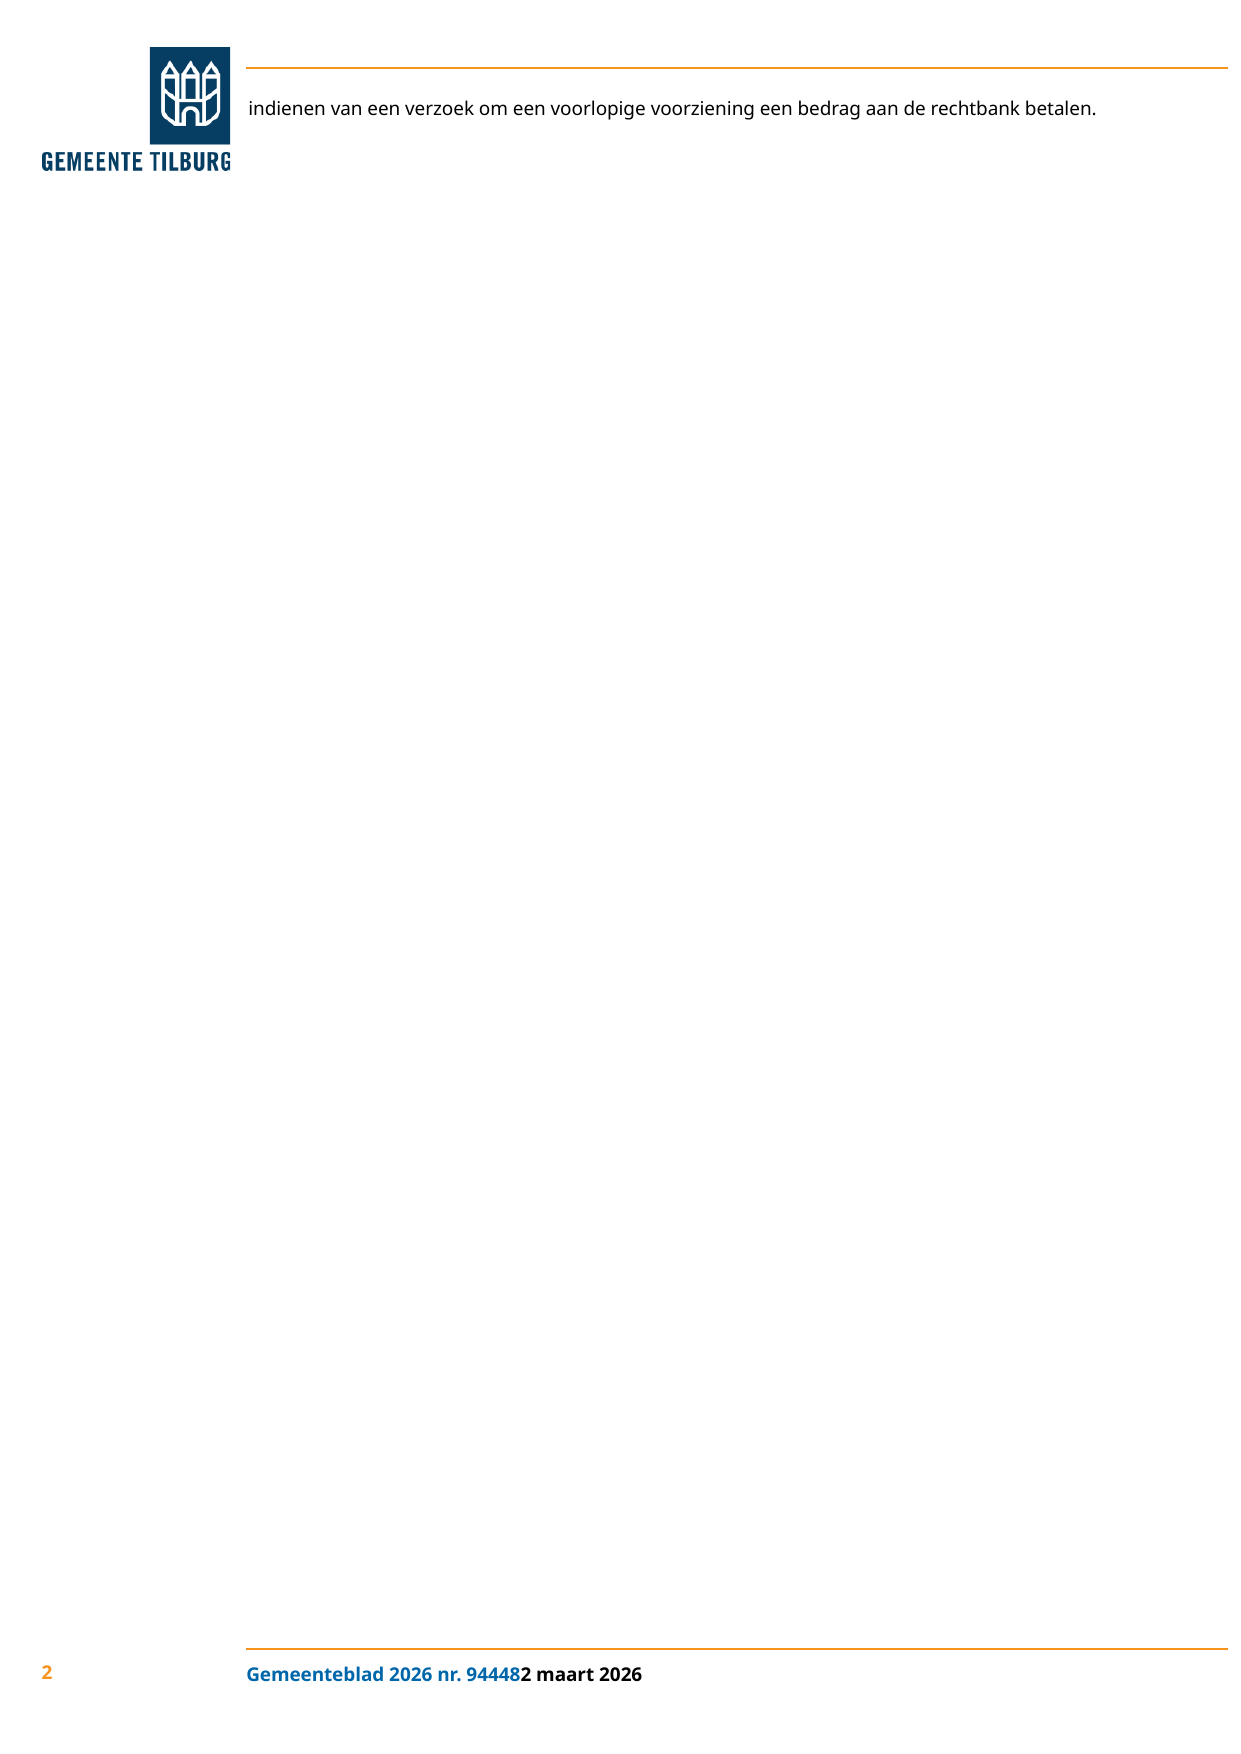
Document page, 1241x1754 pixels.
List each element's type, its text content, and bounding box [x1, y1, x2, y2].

text indienen van een verzoek om een voorlopige voorziening een bedrag aan de rechtbank betalen. [248, 95, 1152, 121]
picture [41, 47, 231, 172]
